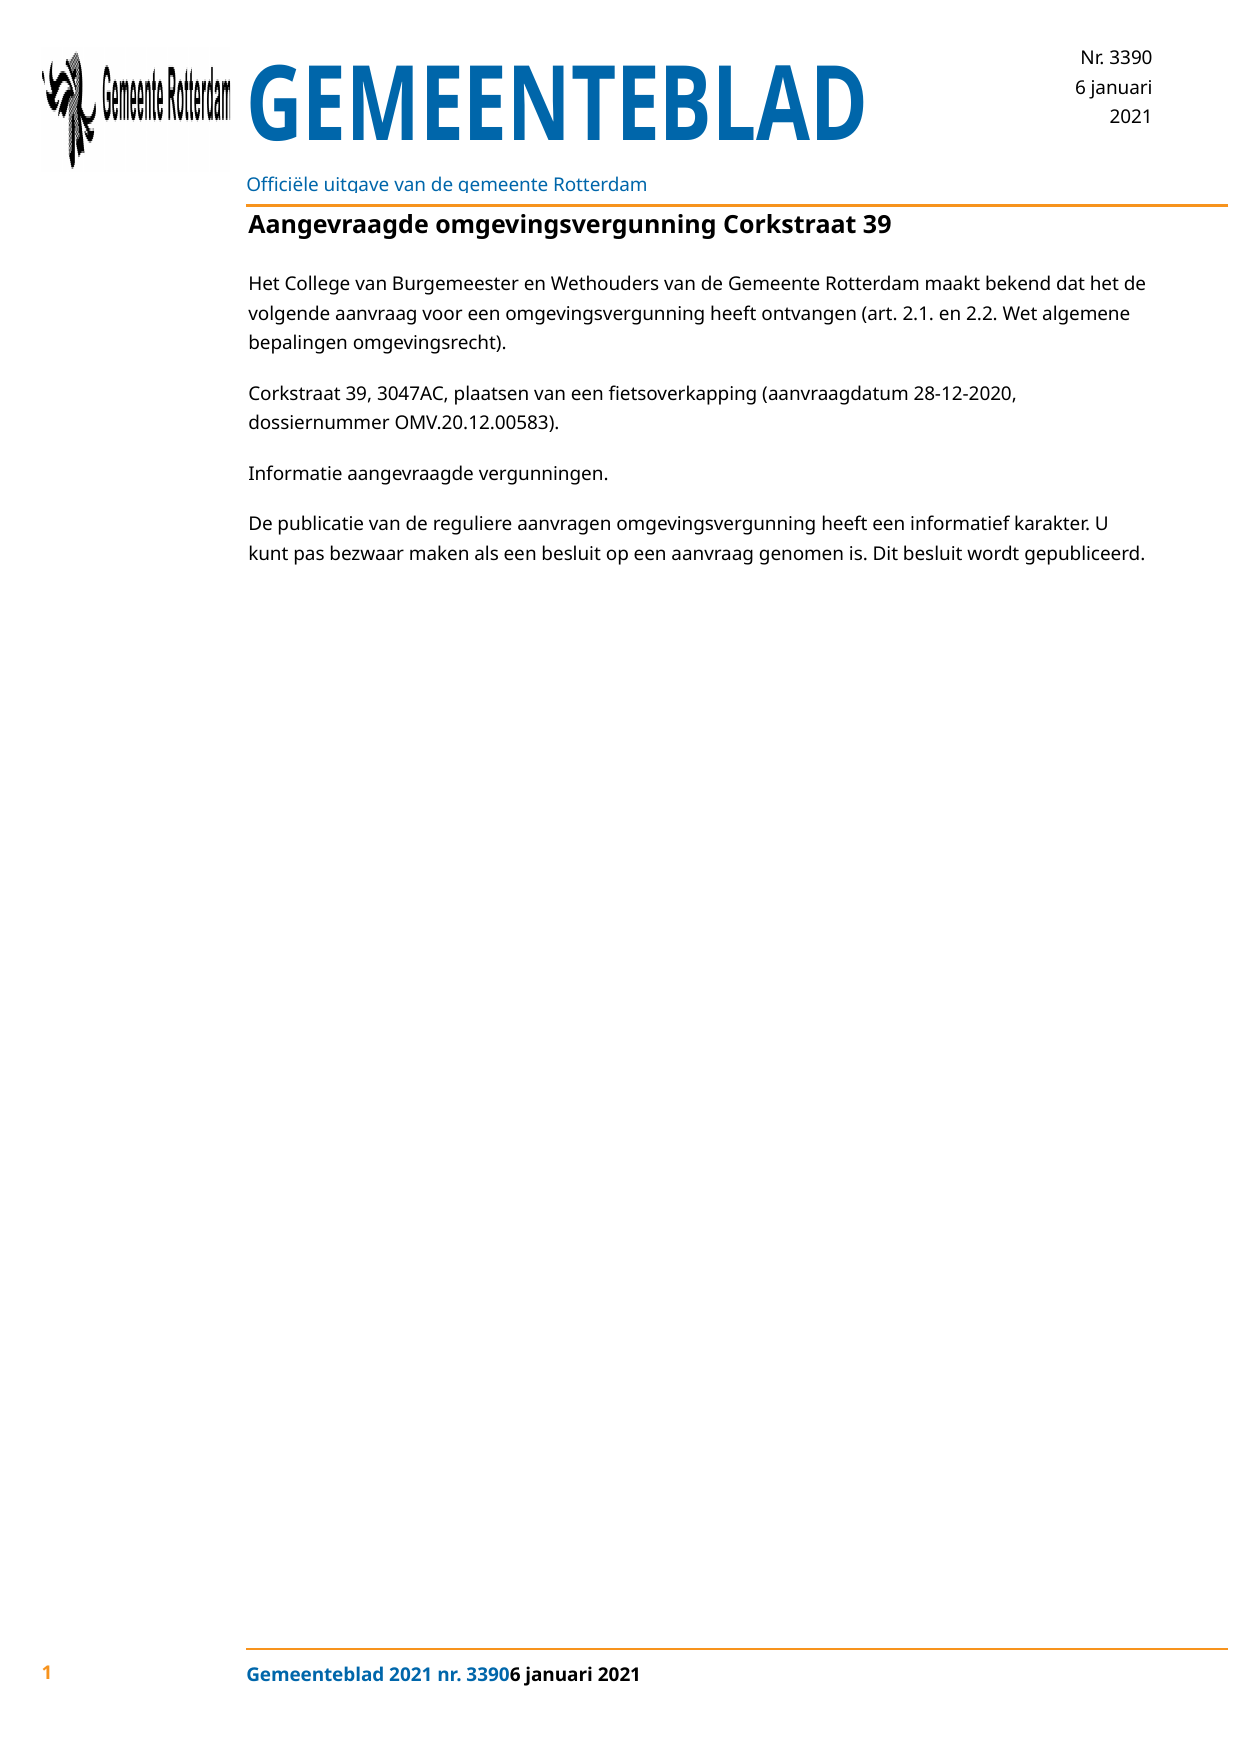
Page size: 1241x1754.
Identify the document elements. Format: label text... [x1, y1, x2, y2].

text De publicatie van de reguliere aanvragen omgevingsvergunning heeft een informatief karakter. U kunt pas bezwaar maken als een besluit op een aanvraag genomen is. Dit besluit wordt gepubliceerd. [248, 510, 1152, 566]
text Het College van Burgemeester en Wethouders van de Gemeente Rotterdam maakt bekend dat het de volgende aanvraag voor een omgevingsvergunning heeft ontvangen (art. 2.1. en 2.2. Wet algemene bepalingen omgevingsrecht). [248, 270, 1152, 355]
text Informatie aangevraagde vergunningen. [248, 460, 1152, 486]
text Aangevraagde omgevingsvergunning Corkstraat 39 [248, 207, 1152, 241]
text Corkstraat 39, 3047AC, plaatsen van een fietsoverkapping (aanvraagdatum 28-12-2020, dossiernummer OMV.20.12.00583). [248, 380, 1152, 435]
picture [41, 47, 231, 172]
